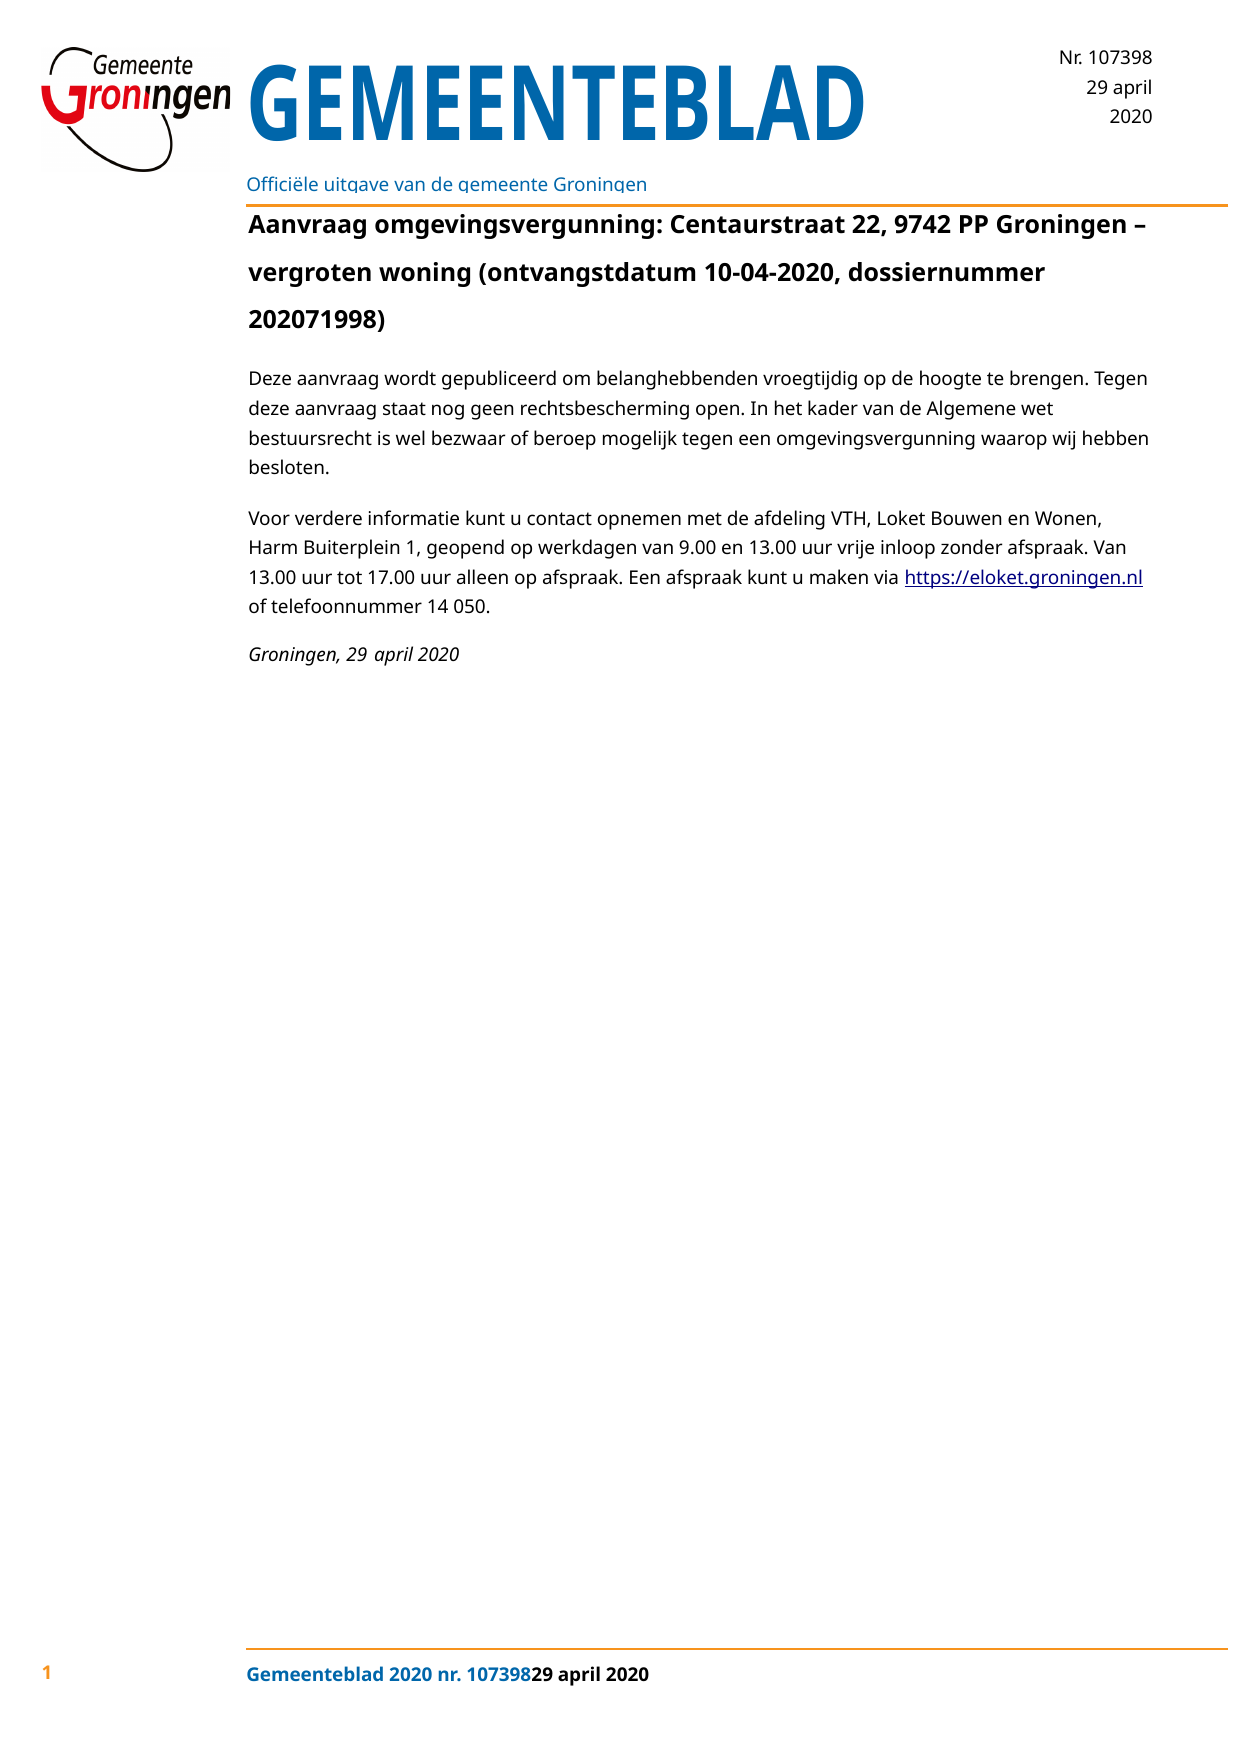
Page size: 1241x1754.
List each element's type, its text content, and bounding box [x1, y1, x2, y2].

text Groningen, 29 april 2020 [248, 641, 1152, 667]
text Voor verdere informatie kunt u contact opnemen met de afdeling VTH, Loket Bouwen en Wonen, Harm Buiterplein 1, geopend op werkdagen van 9.00 en 13.00 uur vrije inloop zonder afspraak. Van 13.00 uur tot 17.00 uur alleen op afspraak. Een afspraak kunt u maken via https://eloket.groningen.nl of telefoonnummer 14 050. [248, 505, 1152, 619]
picture [41, 47, 231, 172]
text Aanvraag omgevingsvergunning: Centaurstraat 22, 9742 PP Groningen – vergroten woning (ontvangstdatum 10-04-2020, dossiernummer 202071998) [248, 207, 1152, 336]
text Deze aanvraag wordt gepubliceerd om belanghebbenden vroegtijdig op de hoogte te brengen. Tegen deze aanvraag staat nog geen rechtsbescherming open. In het kader van de Algemene wet bestuursrecht is wel bezwaar of beroep mogelijk tegen een omgevingsvergunning waarop wij hebben besloten. [248, 366, 1152, 480]
